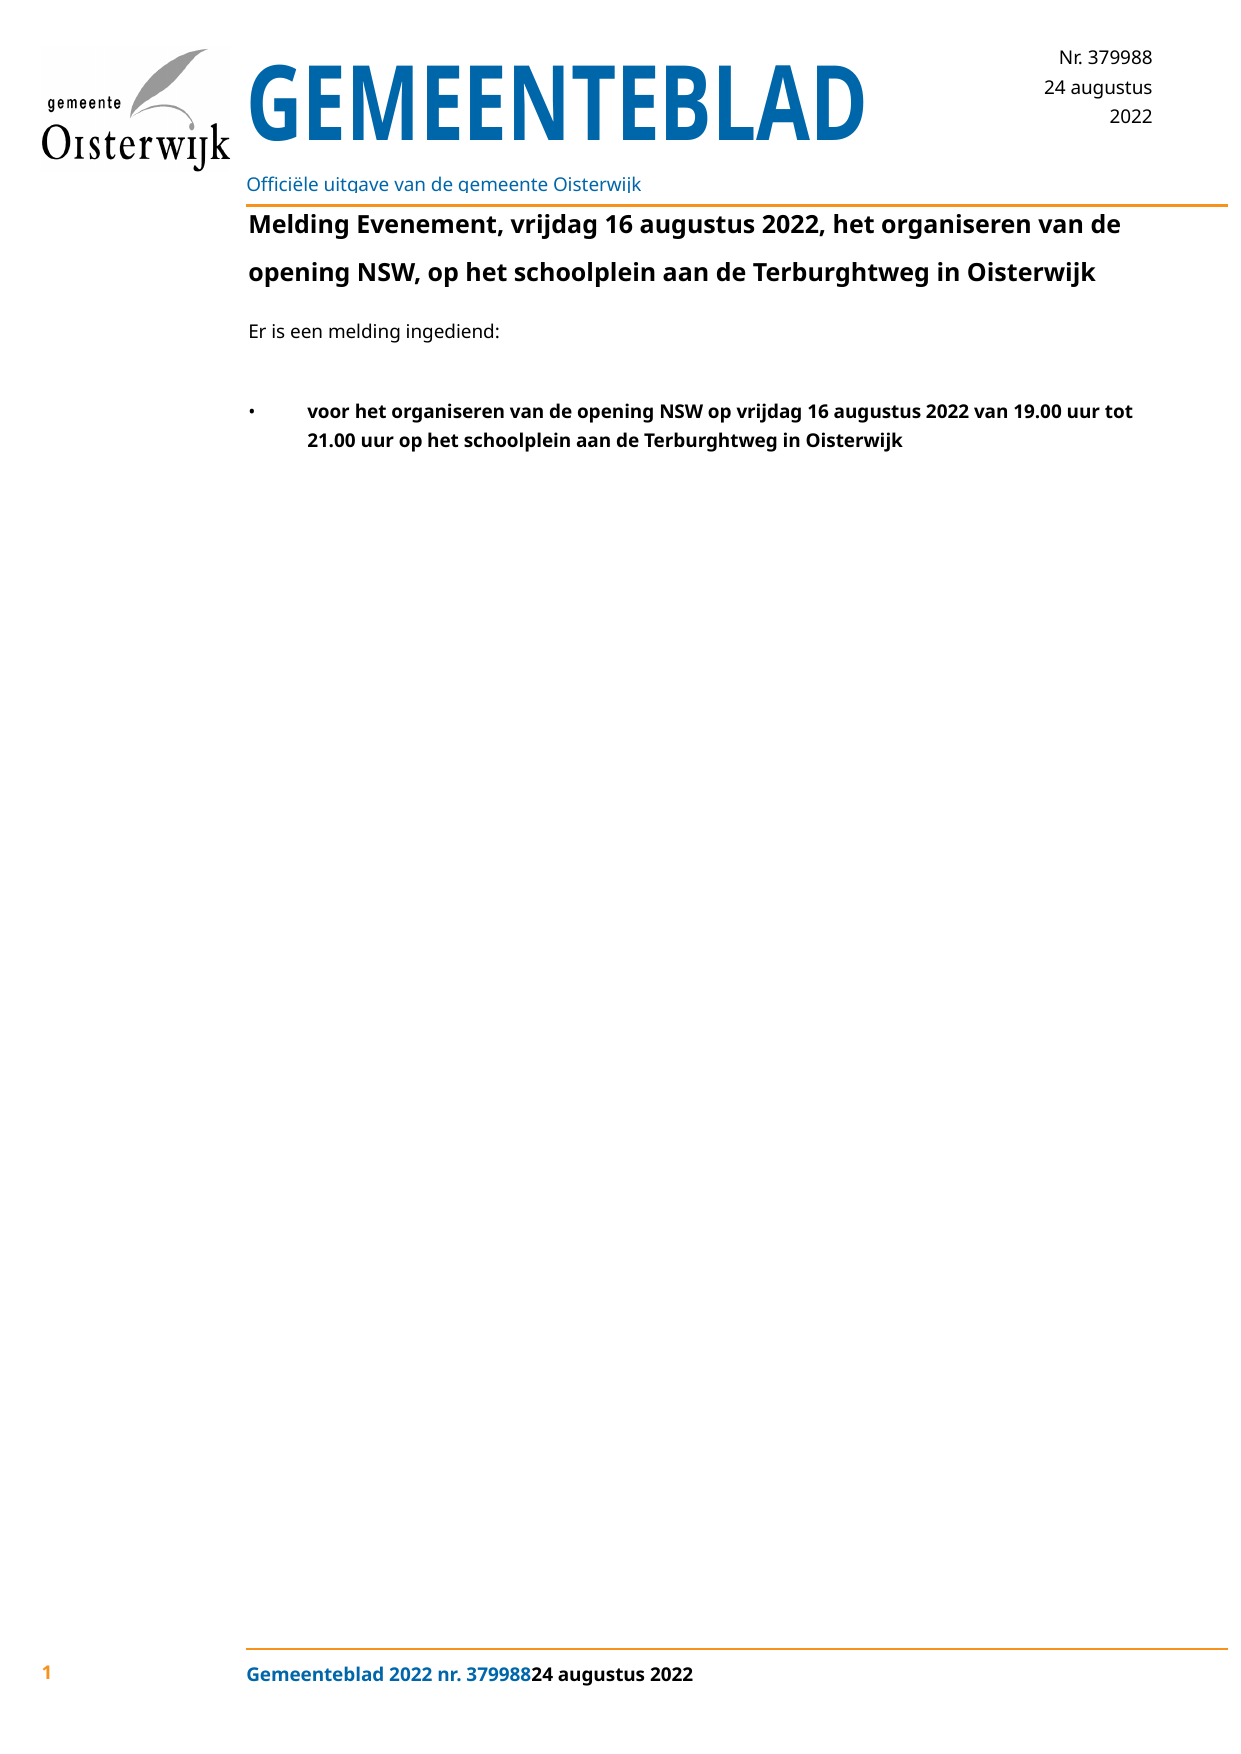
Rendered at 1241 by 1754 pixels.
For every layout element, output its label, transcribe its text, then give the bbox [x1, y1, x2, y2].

list voor het organiseren van de opening NSW op vrijdag 16 augustus 2022 van 19.00 uur tot 21.00 uur op het schoolplein aan de Terburghtweg in Oisterwijk [248, 398, 1152, 453]
text Melding Evenement, vrijdag 16 augustus 2022, het organiseren van de opening NSW, op het schoolplein aan de Terburghtweg in Oisterwijk [248, 207, 1152, 288]
picture [41, 47, 231, 172]
text Er is een melding ingediend: [248, 318, 1152, 344]
